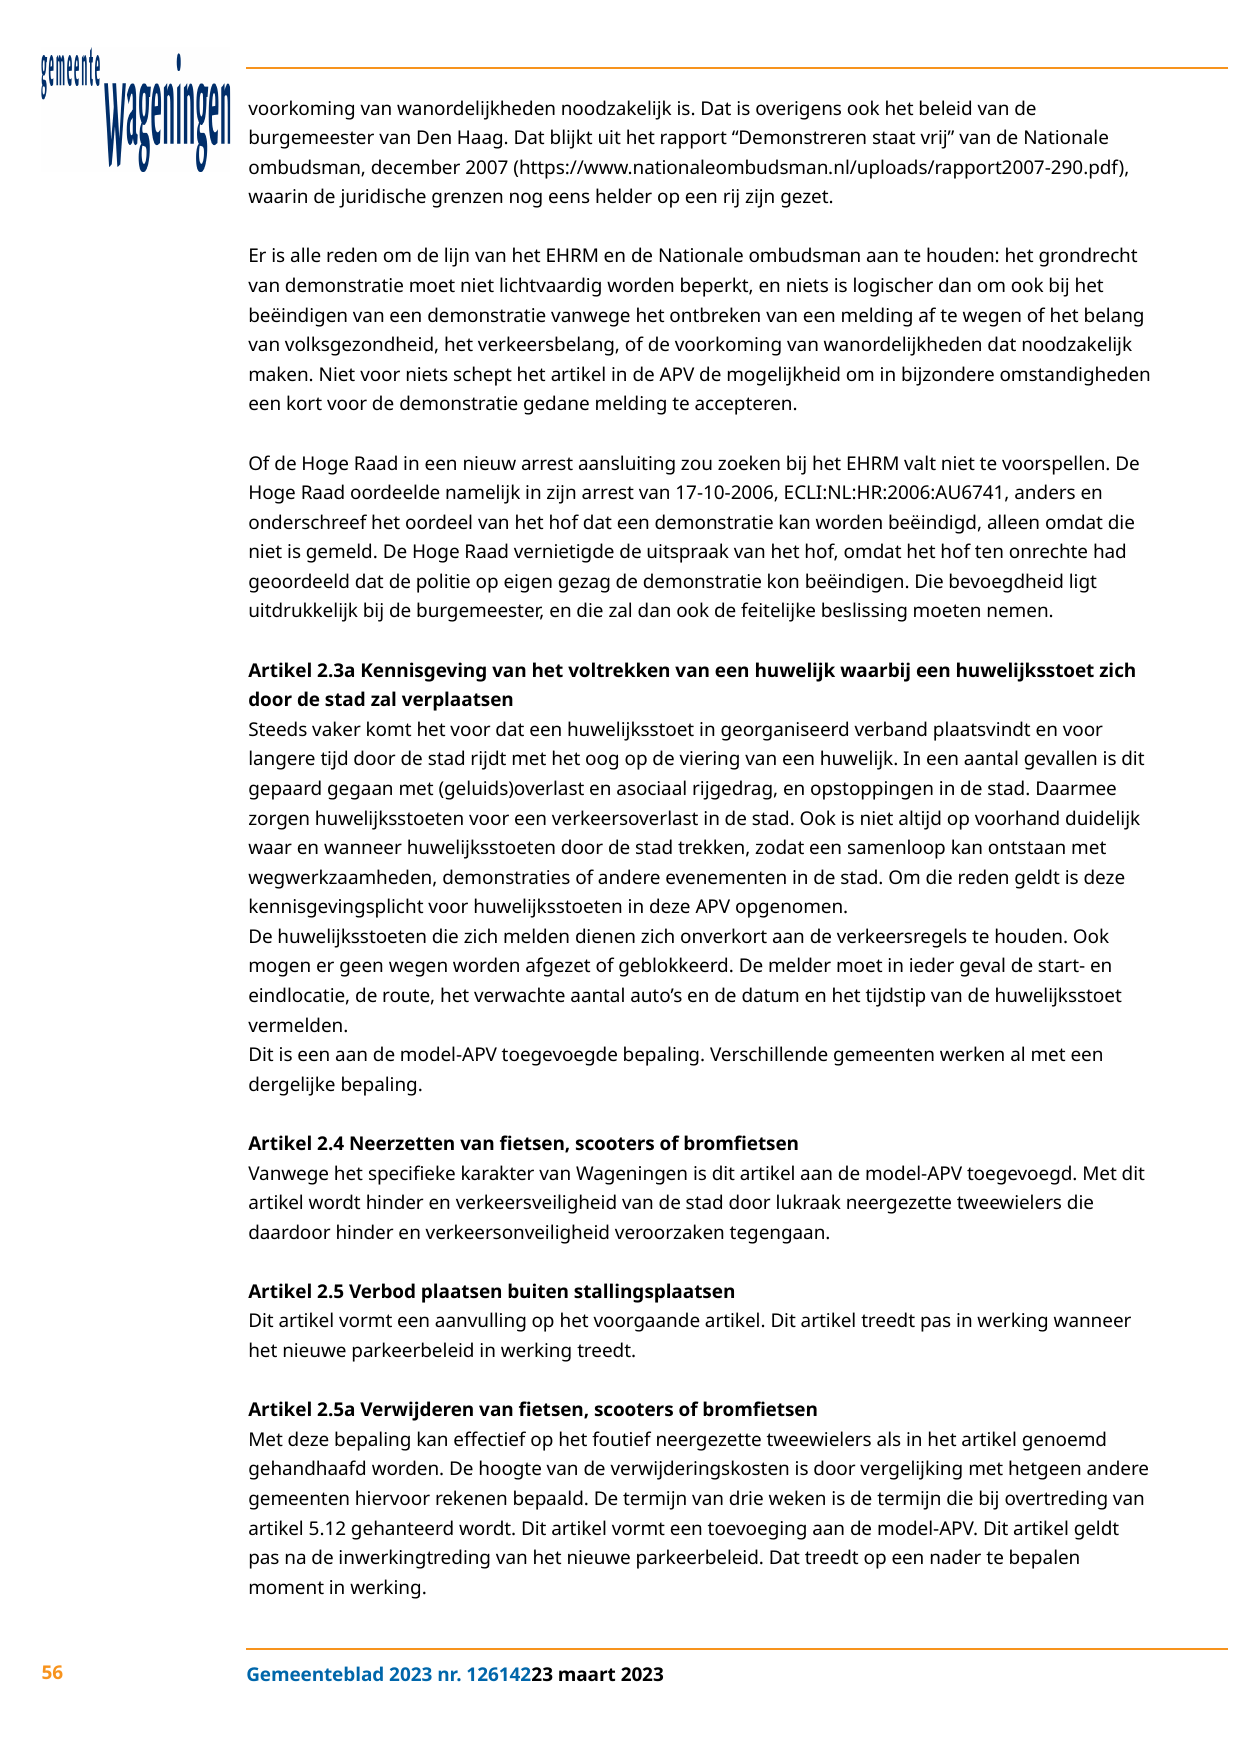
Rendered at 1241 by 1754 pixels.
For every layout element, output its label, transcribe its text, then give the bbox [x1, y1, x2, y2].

text Dit artikel vormt een aanvulling op het voorgaande artikel. Dit artikel treedt pas in werking wanneer het nieuwe parkeerbeleid in werking treedt. [248, 1308, 1152, 1363]
text Dit is een aan de model-APV toegevoegde bepaling. Verschillende gemeenten werken al met een dergelijke bepaling. [248, 1041, 1152, 1097]
text Of de Hoge Raad in een nieuw arrest aansluiting zou zoeken bij het EHRM valt niet te voorspellen. De Hoge Raad oordeelde namelijk in zijn arrest van 17-10-2006, ECLI:NL:HR:2006:AU6741, anders en onderschreef het oordeel van het hof dat een demonstratie kan worden beëindigd, alleen omdat die niet is gemeld. De Hoge Raad vernietigde de uitspraak van het hof, omdat het hof ten onrechte had geoordeeld dat de politie op eigen gezag de demonstratie kon beëindigen. Die bevoegdheid ligt uitdrukkelijk bij de burgemeester, en die zal dan ook de feitelijke beslissing moeten nemen. [248, 450, 1152, 623]
text voorkoming van wanordelijkheden noodzakelijk is. Dat is overigens ook het beleid van de burgemeester van Den Haag. Dat blijkt uit het rapport “Demonstreren staat vrij” van de Nationale ombudsman, december 2007 (https://www.nationaleombudsman.nl/uploads/rapport2007-290.pdf), waarin de juridische grenzen nog eens helder op een rij zijn gezet. [248, 95, 1152, 209]
picture [41, 47, 231, 172]
text Er is alle reden om de lijn van het EHRM en de Nationale ombudsman aan te houden: het grondrecht van demonstratie moet niet lichtvaardig worden beperkt, en niets is logischer dan om ook bij het beëindigen van een demonstratie vanwege het ontbreken van een melding af te wegen of het belang van volksgezondheid, het verkeersbelang, of de voorkoming van wanordelijkheden dat noodzakelijk maken. Niet voor niets schept het artikel in de APV de mogelijkheid om in bijzondere omstandigheden een kort voor de demonstratie gedane melding te accepteren. [248, 243, 1152, 416]
text Steeds vaker komt het voor dat een huwelijksstoet in georganiseerd verband plaatsvindt en voor langere tijd door de stad rijdt met het oog op de viering van een huwelijk. In een aantal gevallen is dit gepaard gegaan met (geluids)overlast en asociaal rijgedrag, en opstoppingen in de stad. Daarmee zorgen huwelijksstoeten voor een verkeersoverlast in de stad. Ook is niet altijd op voorhand duidelijk waar en wanneer huwelijksstoeten door de stad trekken, zodat een samenloop kan ontstaan met wegwerkzaamheden, demonstraties of andere evenementen in de stad. Om die reden geldt is deze kennisgevingsplicht voor huwelijksstoeten in deze APV opgenomen. [248, 716, 1152, 919]
text Met deze bepaling kan effectief op het foutief neergezette tweewielers als in het artikel genoemd gehandhaafd worden. De hoogte van de verwijderingskosten is door vergelijking met hetgeen andere gemeenten hiervoor rekenen bepaald. De termijn van drie weken is de termijn die bij overtreding van artikel 5.12 gehanteerd wordt. Dit artikel vormt een toevoeging aan de model-APV. Dit artikel geldt pas na de inwerkingtreding van het nieuwe parkeerbeleid. Dat treedt op een nader te bepalen moment in werking. [248, 1426, 1152, 1600]
text Artikel 2.3a Kennisgeving van het voltrekken van een huwelijk waarbij een huwelijksstoet zich door de stad zal verplaatsen [248, 657, 1152, 712]
text De huwelijksstoeten die zich melden dienen zich onverkort aan de verkeersregels te houden. Ook mogen er geen wegen worden afgezet of geblokkeerd. De melder moet in ieder geval de start- en eindlocatie, de route, het verwachte aantal auto’s en de datum en het tijdstip van de huwelijksstoet vermelden. [248, 923, 1152, 1038]
text Vanwege het specifieke karakter van Wageningen is dit artikel aan de model-APV toegevoegd. Met dit artikel wordt hinder en verkeersveiligheid van de stad door lukraak neergezette tweewielers die daardoor hinder en verkeersonveiligheid veroorzaken tegengaan. [248, 1160, 1152, 1245]
text Artikel 2.5 Verbod plaatsen buiten stallingsplaatsen [248, 1278, 1152, 1304]
text Artikel 2.4 Neerzetten van fietsen, scooters of bromfietsen [248, 1130, 1152, 1156]
text Artikel 2.5a Verwijderen van fietsen, scooters of bromfietsen [248, 1396, 1152, 1422]
